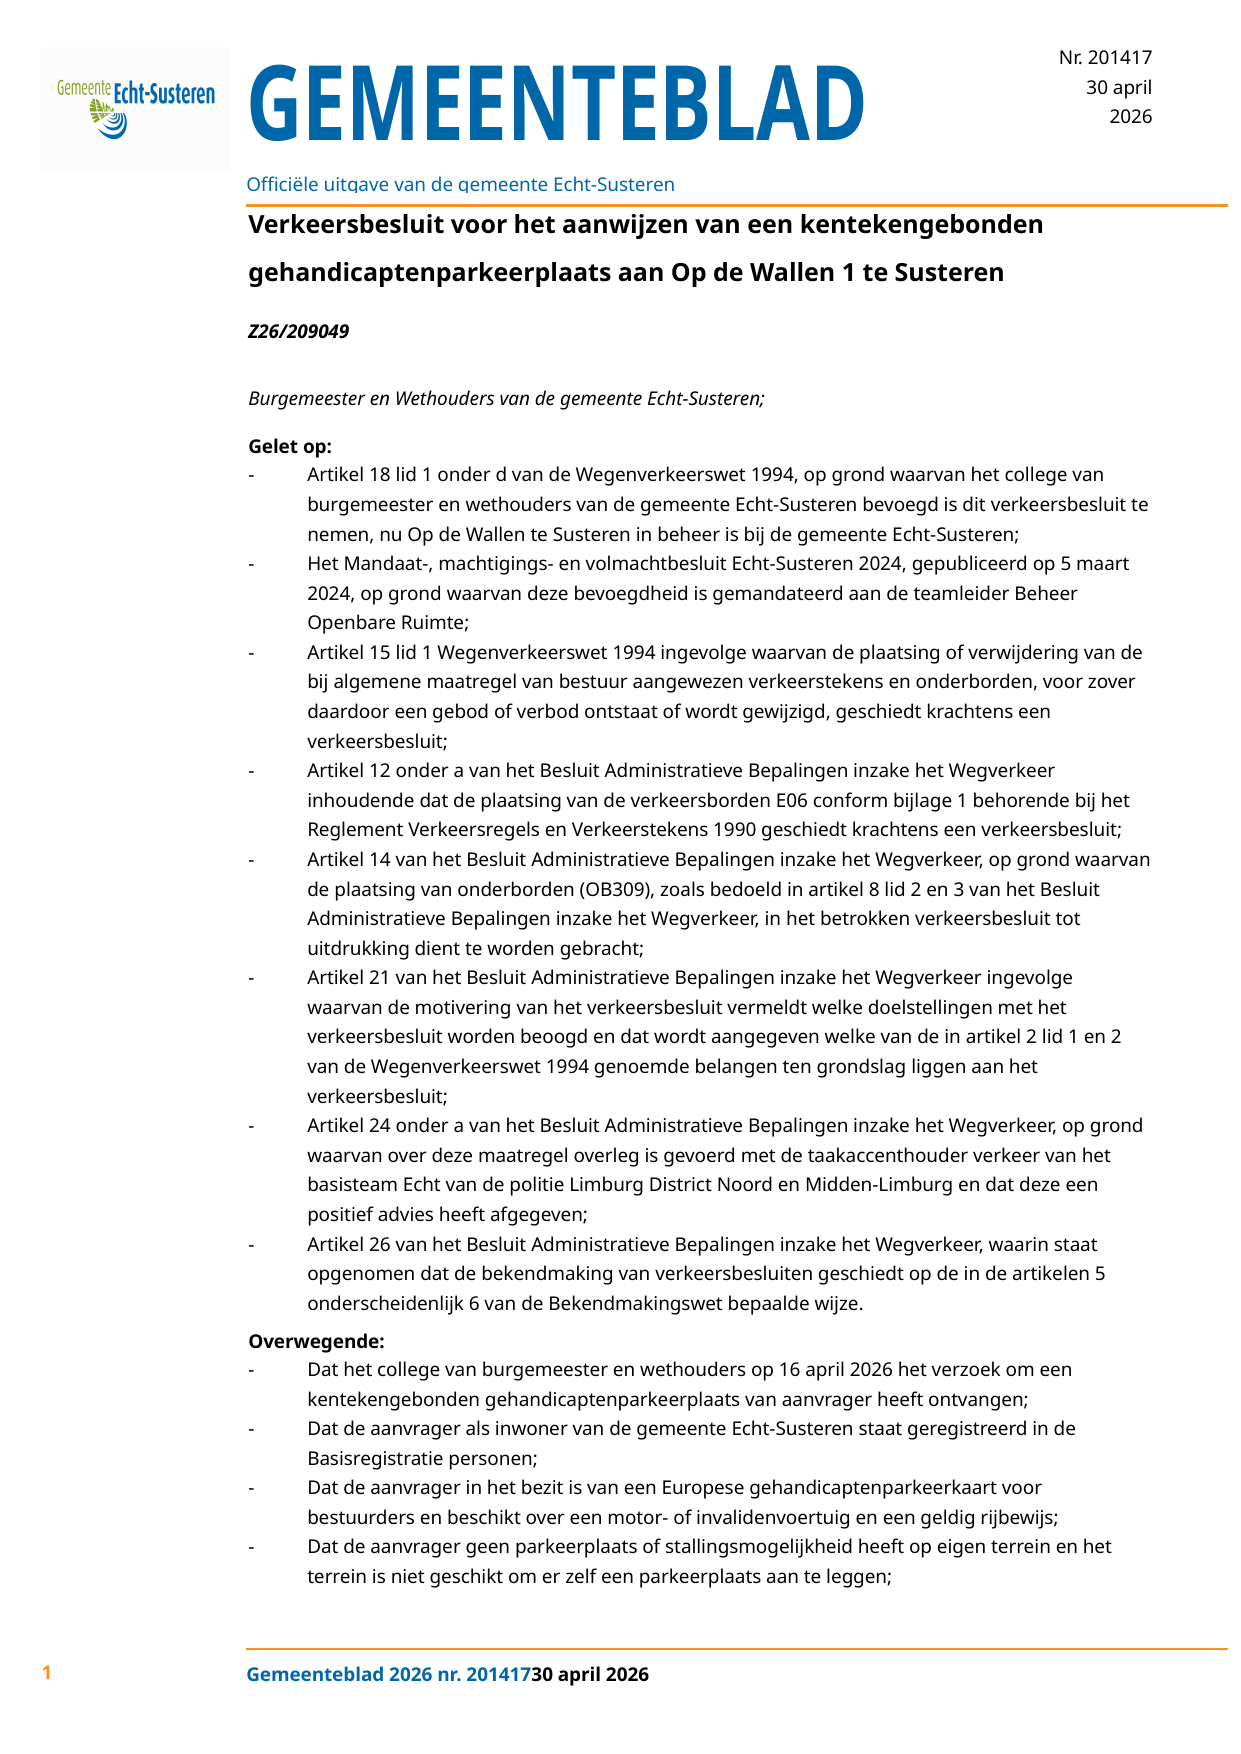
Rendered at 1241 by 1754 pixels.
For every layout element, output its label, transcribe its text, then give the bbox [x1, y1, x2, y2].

text Overwegende: [248, 1328, 1152, 1353]
text Burgemeester en Wethouders van de gemeente Echt-Susteren; [248, 386, 1152, 411]
text Z26/209049 [248, 318, 1152, 344]
list Artikel 12 onder a van het Besluit Administratieve Bepalingen inzake het Wegverkeer inhoudende dat de plaatsing van de verkeersborden E06 conform bijlage 1 behorende bij het Reglement Verkeersregels en Verkeerstekens 1990 geschiedt krachtens een verkeersbesluit; [248, 757, 1152, 842]
list Artikel 26 van het Besluit Administratieve Bepalingen inzake het Wegverkeer, waarin staat opgenomen dat de bekendmaking van verkeersbesluiten geschiedt op de in de artikelen 5 onderscheidenlijk 6 van de Bekendmakingswet bepaalde wijze. [248, 1231, 1152, 1316]
list Dat het college van burgemeester en wethouders op 16 april 2026 het verzoek om een kentekengebonden gehandicaptenparkeerplaats van aanvrager heeft ontvangen; [248, 1356, 1152, 1411]
list Dat de aanvrager in het bezit is van een Europese gehandicaptenparkeerkaart voor bestuurders en beschikt over een motor- of invalidenvoertuig en een geldig rijbewijs; [248, 1474, 1152, 1530]
list Artikel 24 onder a van het Besluit Administratieve Bepalingen inzake het Wegverkeer, op grond waarvan over deze maatregel overleg is gevoerd met de taakaccenthouder verkeer van het basisteam Echt van de politie Limburg District Noord en Midden-Limburg en dat deze een positief advies heeft afgegeven; [248, 1112, 1152, 1227]
list Artikel 21 van het Besluit Administratieve Bepalingen inzake het Wegverkeer ingevolge waarvan de motivering van het verkeersbesluit vermeldt welke doelstellingen met het verkeersbesluit worden beoogd en dat wordt aangegeven welke van de in artikel 2 lid 1 en 2 van de Wegenverkeerswet 1994 genoemde belangen ten grondslag liggen aan het verkeersbesluit; [248, 964, 1152, 1108]
picture [41, 47, 231, 172]
text Verkeersbesluit voor het aanwijzen van een kentekengebonden gehandicaptenparkeerplaats aan Op de Wallen 1 te Susteren [248, 207, 1152, 288]
list Het Mandaat-, machtigings- en volmachtbesluit Echt-Susteren 2024, gepubliceerd op 5 maart 2024, op grond waarvan deze bevoegdheid is gemandateerd aan de teamleider Beheer Openbare Ruimte; [248, 550, 1152, 635]
list Artikel 14 van het Besluit Administratieve Bepalingen inzake het Wegverkeer, op grond waarvan de plaatsing van onderborden (OB309), zoals bedoeld in artikel 8 lid 2 en 3 van het Besluit Administratieve Bepalingen inzake het Wegverkeer, in het betrokken verkeersbesluit tot uitdrukking dient te worden gebracht; [248, 846, 1152, 961]
list Dat de aanvrager geen parkeerplaats of stallingsmogelijkheid heeft op eigen terrein en het terrein is niet geschikt om er zelf een parkeerplaats aan te leggen; [248, 1534, 1152, 1589]
text Gelet op: [248, 433, 1152, 459]
list Dat de aanvrager als inwoner van de gemeente Echt-Susteren staat geregistreerd in de Basisregistratie personen; [248, 1415, 1152, 1471]
list Artikel 15 lid 1 Wegenverkeerswet 1994 ingevolge waarvan de plaatsing of verwijdering van de bij algemene maatregel van bestuur aangewezen verkeerstekens en onderborden, voor zover daardoor een gebod of verbod ontstaat of wordt gewijzigd, geschiedt krachtens een verkeersbesluit; [248, 639, 1152, 753]
list Artikel 18 lid 1 onder d van de Wegenverkeerswet 1994, op grond waarvan het college van burgemeester en wethouders van de gemeente Echt-Susteren bevoegd is dit verkeersbesluit te nemen, nu Op de Wallen te Susteren in beheer is bij de gemeente Echt-Susteren; [248, 462, 1152, 546]
